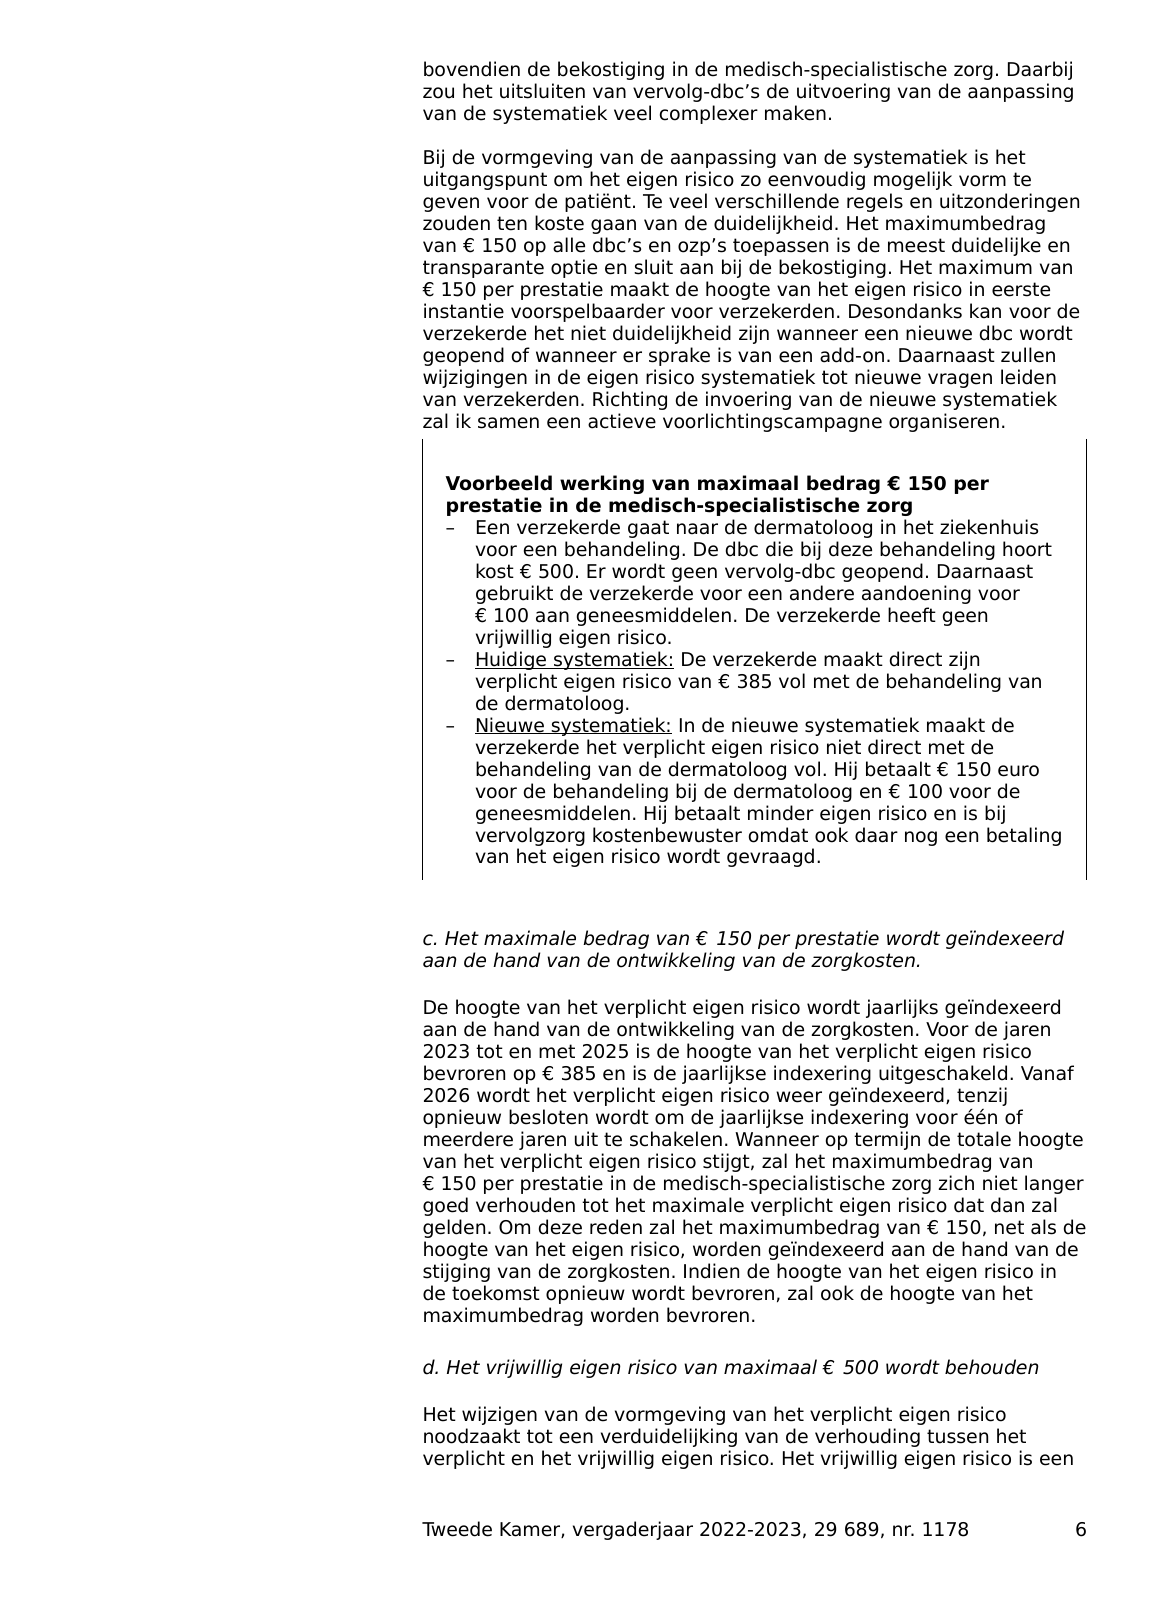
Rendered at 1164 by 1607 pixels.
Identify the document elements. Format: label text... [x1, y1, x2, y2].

text Het wijzigen van de vormgeving van het verplicht eigen risico noodzaakt tot een verduidelijking van de verhouding tussen het verplicht en het vrijwillig eigen risico. Het vrijwillig eigen risico is een [422, 1403, 1087, 1469]
subtitle d. Het vrijwillig eigen risico van maximaal € 500 wordt behouden [422, 1357, 1087, 1378]
table_header Voorbeeld werking van maximaal bedrag € 150 per prestatie in de medisch-specialistische zorg – Een verzekerde gaat naar de dermatoloog in het ziekenhuis voor een behandeling. De dbc die bij deze behandeling hoort kost € 500. Er wordt geen vervolg-dbc geopend. Daarnaast gebruikt de verzekerde voor een andere aandoening voor € 100 aan geneesmiddelen. De verzekerde heeft geen vrijwillig eigen risico. – Huidige systematiek: De verzekerde maakt direct zijn verplicht eigen risico van € 385 vol met de behandeling van de dermatoloog. – Nieuwe systematiek: In de nieuwe systematiek maakt de verzekerde het verplicht eigen risico niet direct met de behandeling van de dermatoloog vol. Hij betaalt € 150 euro voor de behandeling bij de dermatoloog en € 100 voor de geneesmiddelen. Hij betaalt minder eigen risico en is bij vervolgzorg kostenbewuster omdat ook daar nog een betaling van het eigen risico wordt gevraagd. [423, 439, 1086, 880]
text De hoogte van het verplicht eigen risico wordt jaarlijks geïndexeerd aan de hand van de ontwikkeling van de zorgkosten. Voor de jaren 2023 tot en met 2025 is de hoogte van het verplicht eigen risico bevroren op € 385 en is de jaarlijkse indexering uitgeschakeld. Vanaf 2026 wordt het verplicht eigen risico weer geïndexeerd, tenzij opnieuw besloten wordt om de jaarlijkse indexering voor één of meerdere jaren uit te schakelen. Wanneer op termijn de totale hoogte van het verplicht eigen risico stijgt, zal het maximumbedrag van € 150 per prestatie in de medisch-specialistische zorg zich niet langer goed verhouden tot het maximale verplicht eigen risico dat dan zal gelden. Om deze reden zal het maximumbedrag van € 150, net als de hoogte van het eigen risico, worden geïndexeerd aan de hand van de stijging van de zorgkosten. Indien de hoogte van het eigen risico in de toekomst opnieuw wordt bevroren, zal ook de hoogte van het maximumbedrag worden bevroren. [422, 997, 1087, 1327]
text bovendien de bekostiging in de medisch-specialistische zorg. Daarbij zou het uitsluiten van vervolg-dbc’s de uitvoering van de aanpassing van de systematiek veel complexer maken. [422, 59, 1087, 125]
text Bij de vormgeving van de aanpassing van de systematiek is het uitgangspunt om het eigen risico zo eenvoudig mogelijk vorm te geven voor de patiënt. Te veel verschillende regels en uitzonderingen zouden ten koste gaan van de duidelijkheid. Het maximumbedrag van € 150 op alle dbc’s en ozp’s toepassen is de meest duidelijke en transparante optie en sluit aan bij de bekostiging. Het maximum van € 150 per prestatie maakt de hoogte van het eigen risico in eerste instantie voorspelbaarder voor verzekerden. Desondanks kan voor de verzekerde het niet duidelijkheid zijn wanneer een nieuwe dbc wordt geopend of wanneer er sprake is van een add-on. Daarnaast zullen wijzigingen in de eigen risico systematiek tot nieuwe vragen leiden van verzekerden. Richting de invoering van de nieuwe systematiek zal ik samen een actieve voorlichtingscampagne organiseren. [422, 147, 1087, 433]
subtitle c. Het maximale bedrag van € 150 per prestatie wordt geïndexeerd aan de hand van de ontwikkeling van de zorgkosten. [422, 928, 1087, 972]
